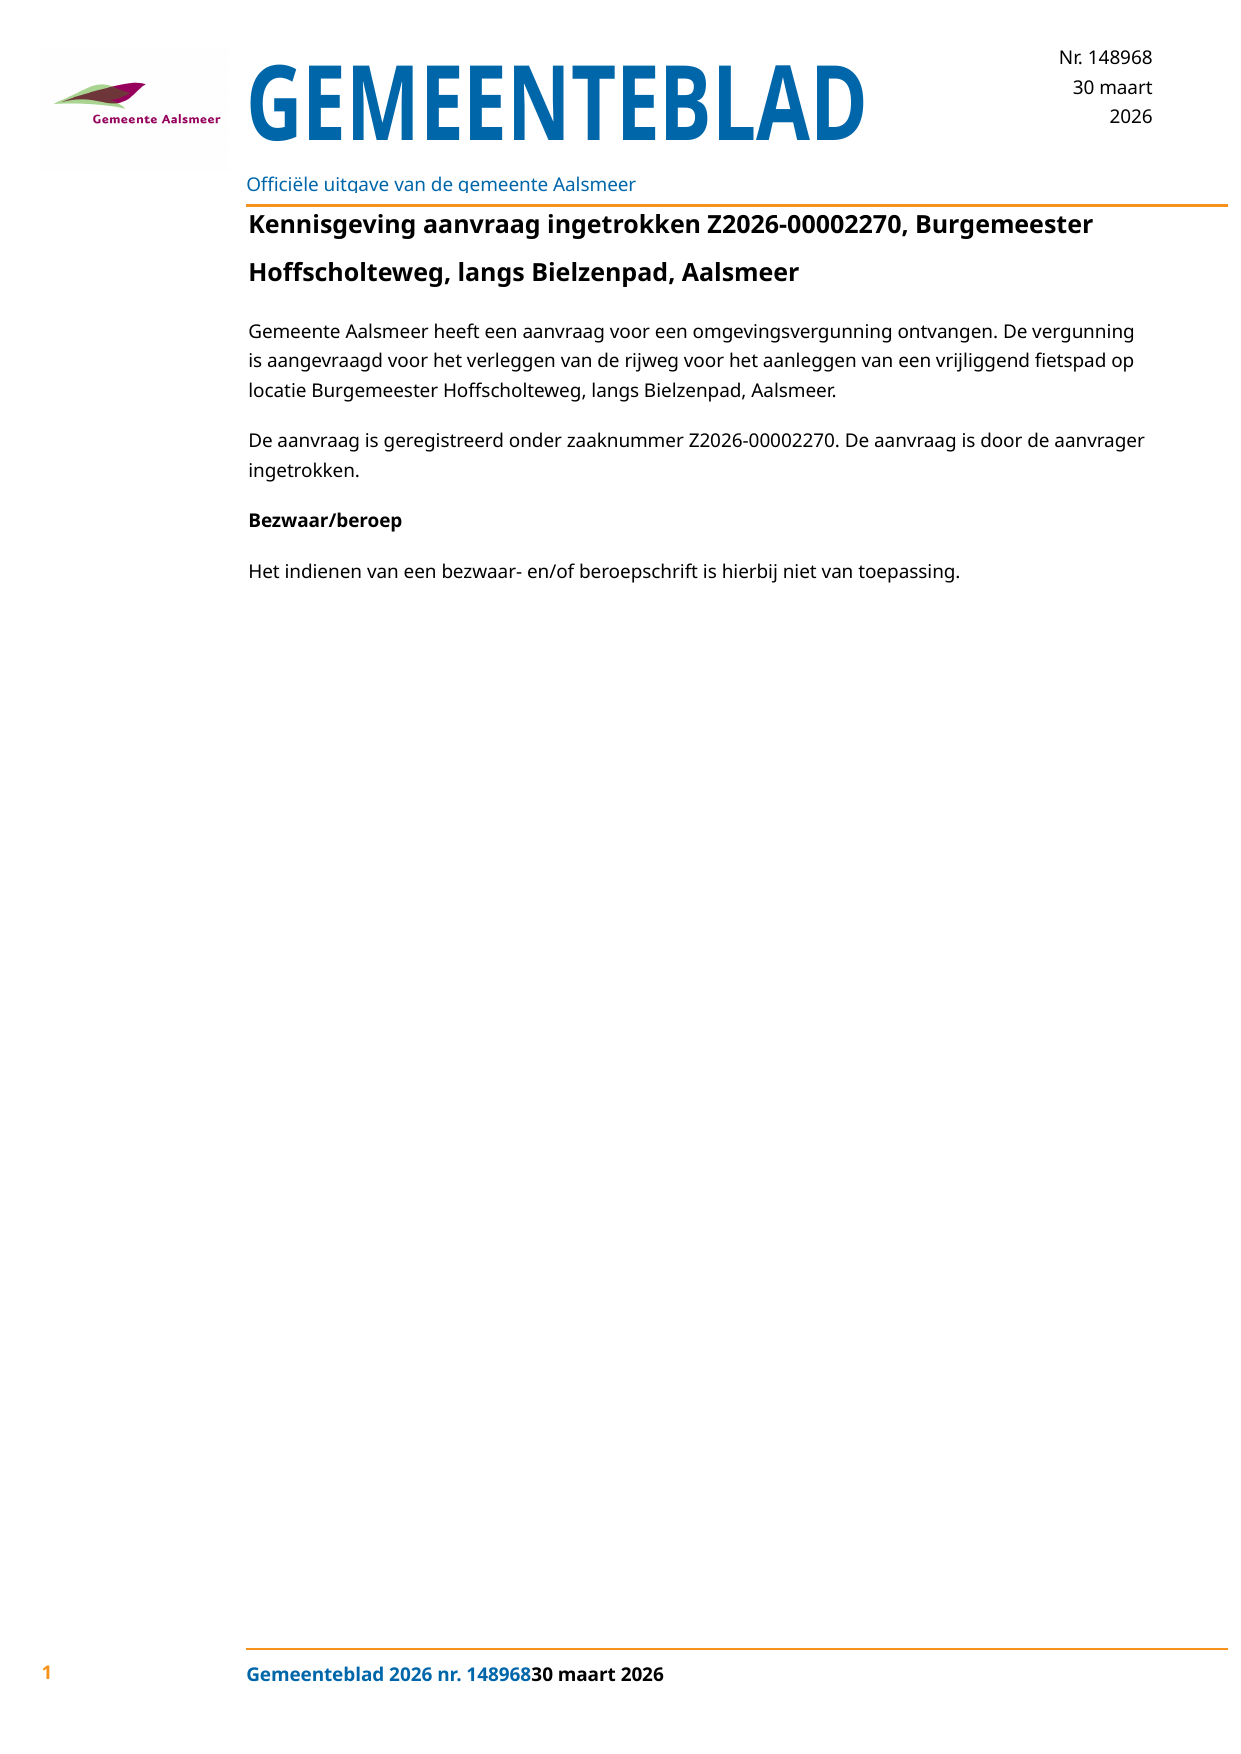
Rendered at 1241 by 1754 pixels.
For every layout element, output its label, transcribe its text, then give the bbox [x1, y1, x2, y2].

text Gemeente Aalsmeer heeft een aanvraag voor een omgevingsvergunning ontvangen. De vergunning is aangevraagd voor het verleggen van de rijweg voor het aanleggen van een vrijliggend fietspad op locatie Burgemeester Hoffscholteweg, langs Bielzenpad, Aalsmeer. [248, 318, 1152, 403]
text Het indienen van een bezwaar- en/of beroepschrift is hierbij niet van toepassing. [248, 558, 1152, 584]
text Bezwaar/beroep [248, 507, 1152, 533]
text Kennisgeving aanvraag ingetrokken Z2026-00002270, Burgemeester Hoffscholteweg, langs Bielzenpad, Aalsmeer [248, 207, 1152, 288]
picture [41, 47, 231, 172]
text De aanvraag is geregistreerd onder zaaknummer Z2026-00002270. De aanvraag is door de aanvrager ingetrokken. [248, 427, 1152, 483]
